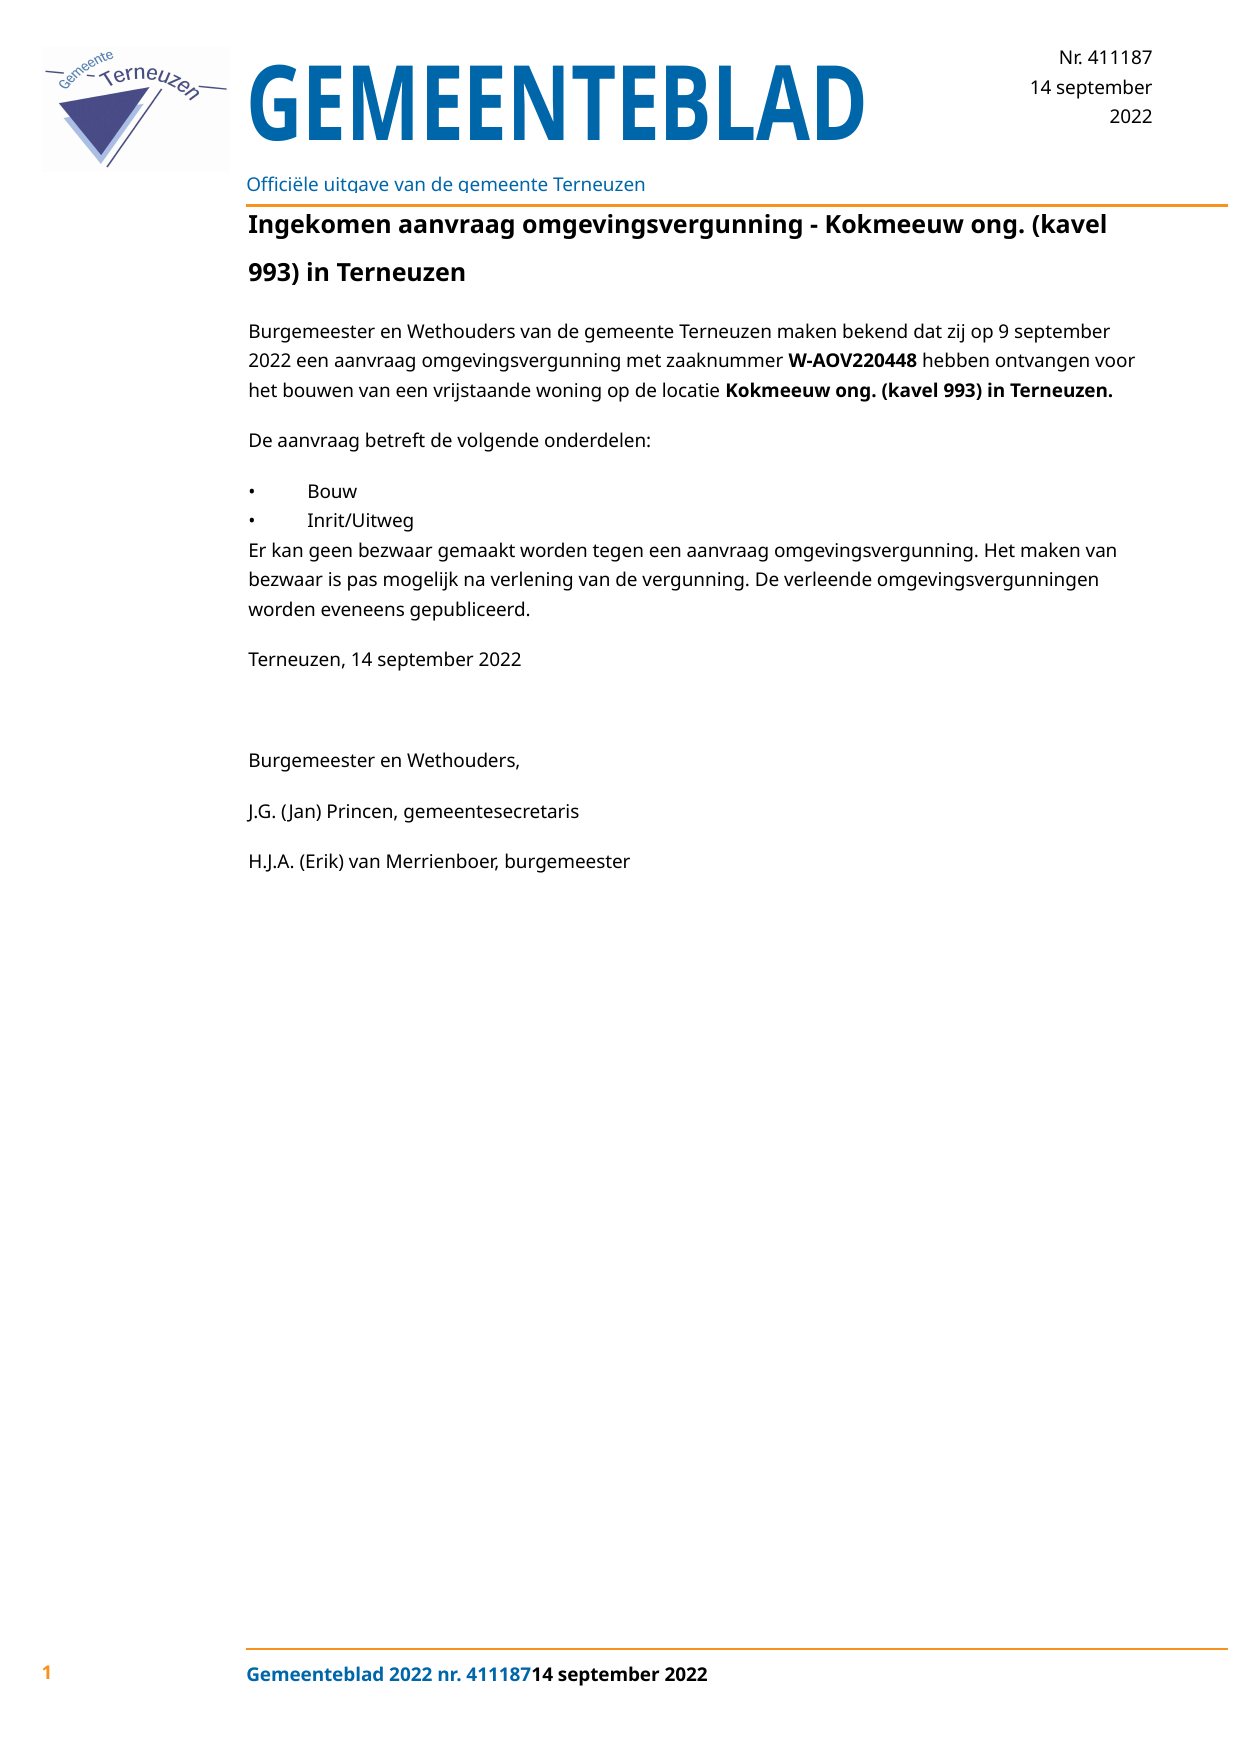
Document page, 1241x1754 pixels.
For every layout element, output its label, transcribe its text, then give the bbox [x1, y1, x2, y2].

text Ingekomen aanvraag omgevingsvergunning - Kokmeeuw ong. (kavel 993) in Terneuzen [248, 207, 1152, 288]
text Terneuzen, 14 september 2022 [248, 647, 1152, 672]
text H.J.A. (Erik) van Merrienboer, burgemeester [248, 848, 1152, 874]
text Burgemeester en Wethouders van de gemeente Terneuzen maken bekend dat zij op 9 september 2022 een aanvraag omgevingsvergunning met zaaknummer W-AOV220448 hebben ontvangen voor het bouwen van een vrijstaande woning op de locatie Kokmeeuw ong. (kavel 993) in Terneuzen. [248, 318, 1152, 403]
text Er kan geen bezwaar gemaakt worden tegen een aanvraag omgevingsvergunning. Het maken van bezwaar is pas mogelijk na verlening van de vergunning. De verleende omgevingsvergunningen worden eveneens gepubliceerd. [248, 537, 1152, 622]
list Bouw [248, 478, 1152, 504]
text De aanvraag betreft de volgende onderdelen: [248, 427, 1152, 453]
text J.G. (Jan) Princen, gemeentesecretaris [248, 798, 1152, 824]
text Burgemeester en Wethouders, [248, 747, 1152, 773]
list Inrit/Uitweg [248, 507, 1152, 533]
picture [41, 47, 231, 172]
